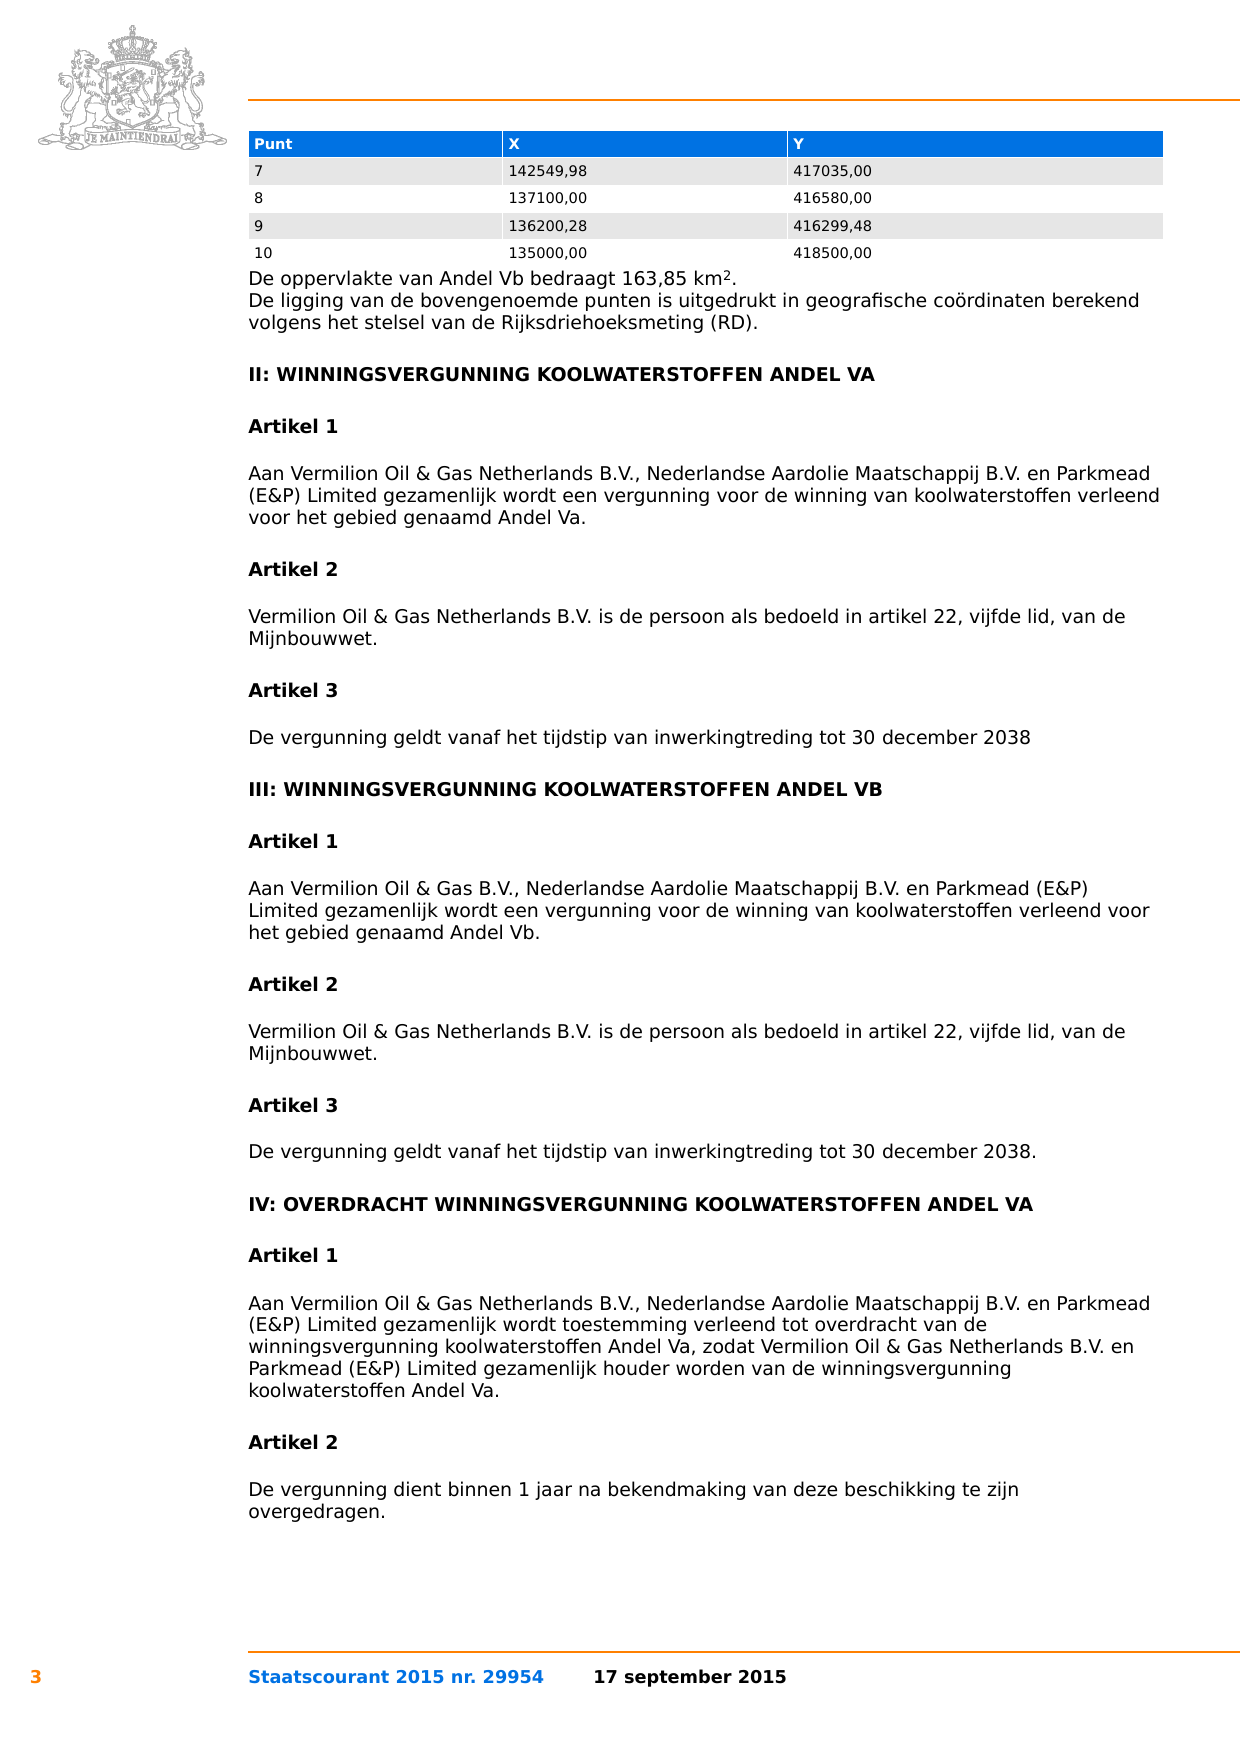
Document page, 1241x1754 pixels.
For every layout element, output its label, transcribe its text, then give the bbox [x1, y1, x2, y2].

table_cell 136200,28 [503, 213, 787, 239]
text De vergunning dient binnen 1 jaar na bekendmaking van deze beschikking te zijn overgedragen. [248, 1479, 1163, 1523]
subtitle III: WINNINGSVERGUNNING KOOLWATERSTOFFEN ANDEL VB [248, 779, 1163, 801]
table_cell 416299,48 [788, 213, 1163, 239]
text Aan Vermilion Oil & Gas B.V., Nederlandse Aardolie Maatschappij B.V. en Parkmead (E&P) Limited gezamenlijk wordt een vergunning voor de winning van koolwaterstoffen verleend voor het gebied genaamd Andel Vb. [248, 878, 1163, 943]
text De vergunning geldt vanaf het tijdstip van inwerkingtreding tot 30 december 2038. [248, 1141, 1163, 1163]
table_header X [503, 131, 787, 157]
table_cell 142549,98 [503, 158, 787, 185]
table_cell 7 [249, 158, 502, 185]
subtitle Artikel 2 [248, 559, 1163, 581]
table_cell 9 [249, 213, 502, 239]
text Vermilion Oil & Gas Netherlands B.V. is de persoon als bedoeld in artikel 22, vijfde lid, van de Mijnbouwwet. [248, 606, 1163, 650]
text De vergunning geldt vanaf het tijdstip van inwerkingtreding tot 30 december 2038 [248, 727, 1163, 749]
subtitle Artikel 2 [248, 1432, 1163, 1454]
table_cell 137100,00 [503, 186, 787, 212]
text De ligging van de bovengenoemde punten is uitgedrukt in geografische coördinaten berekend volgens het stelsel van de Rijksdriehoeksmeting (RD). [248, 290, 1163, 334]
subtitle Artikel 1 [248, 831, 1163, 853]
subtitle II: WINNINGSVERGUNNING KOOLWATERSTOFFEN ANDEL VA [248, 364, 1163, 386]
subtitle Artikel 1 [248, 416, 1163, 438]
picture [38, 25, 227, 150]
subtitle Artikel 3 [248, 680, 1163, 702]
subtitle Artikel 3 [248, 1094, 1163, 1116]
table_cell 135000,00 [503, 241, 787, 267]
text Aan Vermilion Oil & Gas Netherlands B.V., Nederlandse Aardolie Maatschappij B.V. en Parkmead (E&P) Limited gezamenlijk wordt toestemming verleend tot overdracht van de winningsvergunning koolwaterstoffen Andel Va, zodat Vermilion Oil & Gas Netherlands B.V. en Parkmead (E&P) Limited gezamenlijk houder worden van de winningsvergunning koolwaterstoffen Andel Va. [248, 1292, 1163, 1402]
table_cell 418500,00 [788, 241, 1163, 267]
table_cell 416580,00 [788, 186, 1163, 212]
table_cell 417035,00 [788, 158, 1163, 185]
table_header Y [788, 131, 1163, 157]
subtitle Artikel 1 [248, 1245, 1163, 1267]
table_cell 8 [249, 186, 502, 212]
text Aan Vermilion Oil & Gas Netherlands B.V., Nederlandse Aardolie Maatschappij B.V. en Parkmead (E&P) Limited gezamenlijk wordt een vergunning voor de winning van koolwaterstoffen verleend voor het gebied genaamd Andel Va. [248, 463, 1163, 529]
table_cell 10 [249, 241, 502, 267]
text De oppervlakte van Andel Vb bedraagt 163,85 km2. [248, 268, 1163, 290]
subtitle Artikel 2 [248, 973, 1163, 996]
table_header Punt [249, 131, 502, 157]
text Vermilion Oil & Gas Netherlands B.V. is de persoon als bedoeld in artikel 22, vijfde lid, van de Mijnbouwwet. [248, 1021, 1163, 1064]
subtitle IV: OVERDRACHT WINNINGSVERGUNNING KOOLWATERSTOFFEN ANDEL VA [248, 1193, 1163, 1215]
